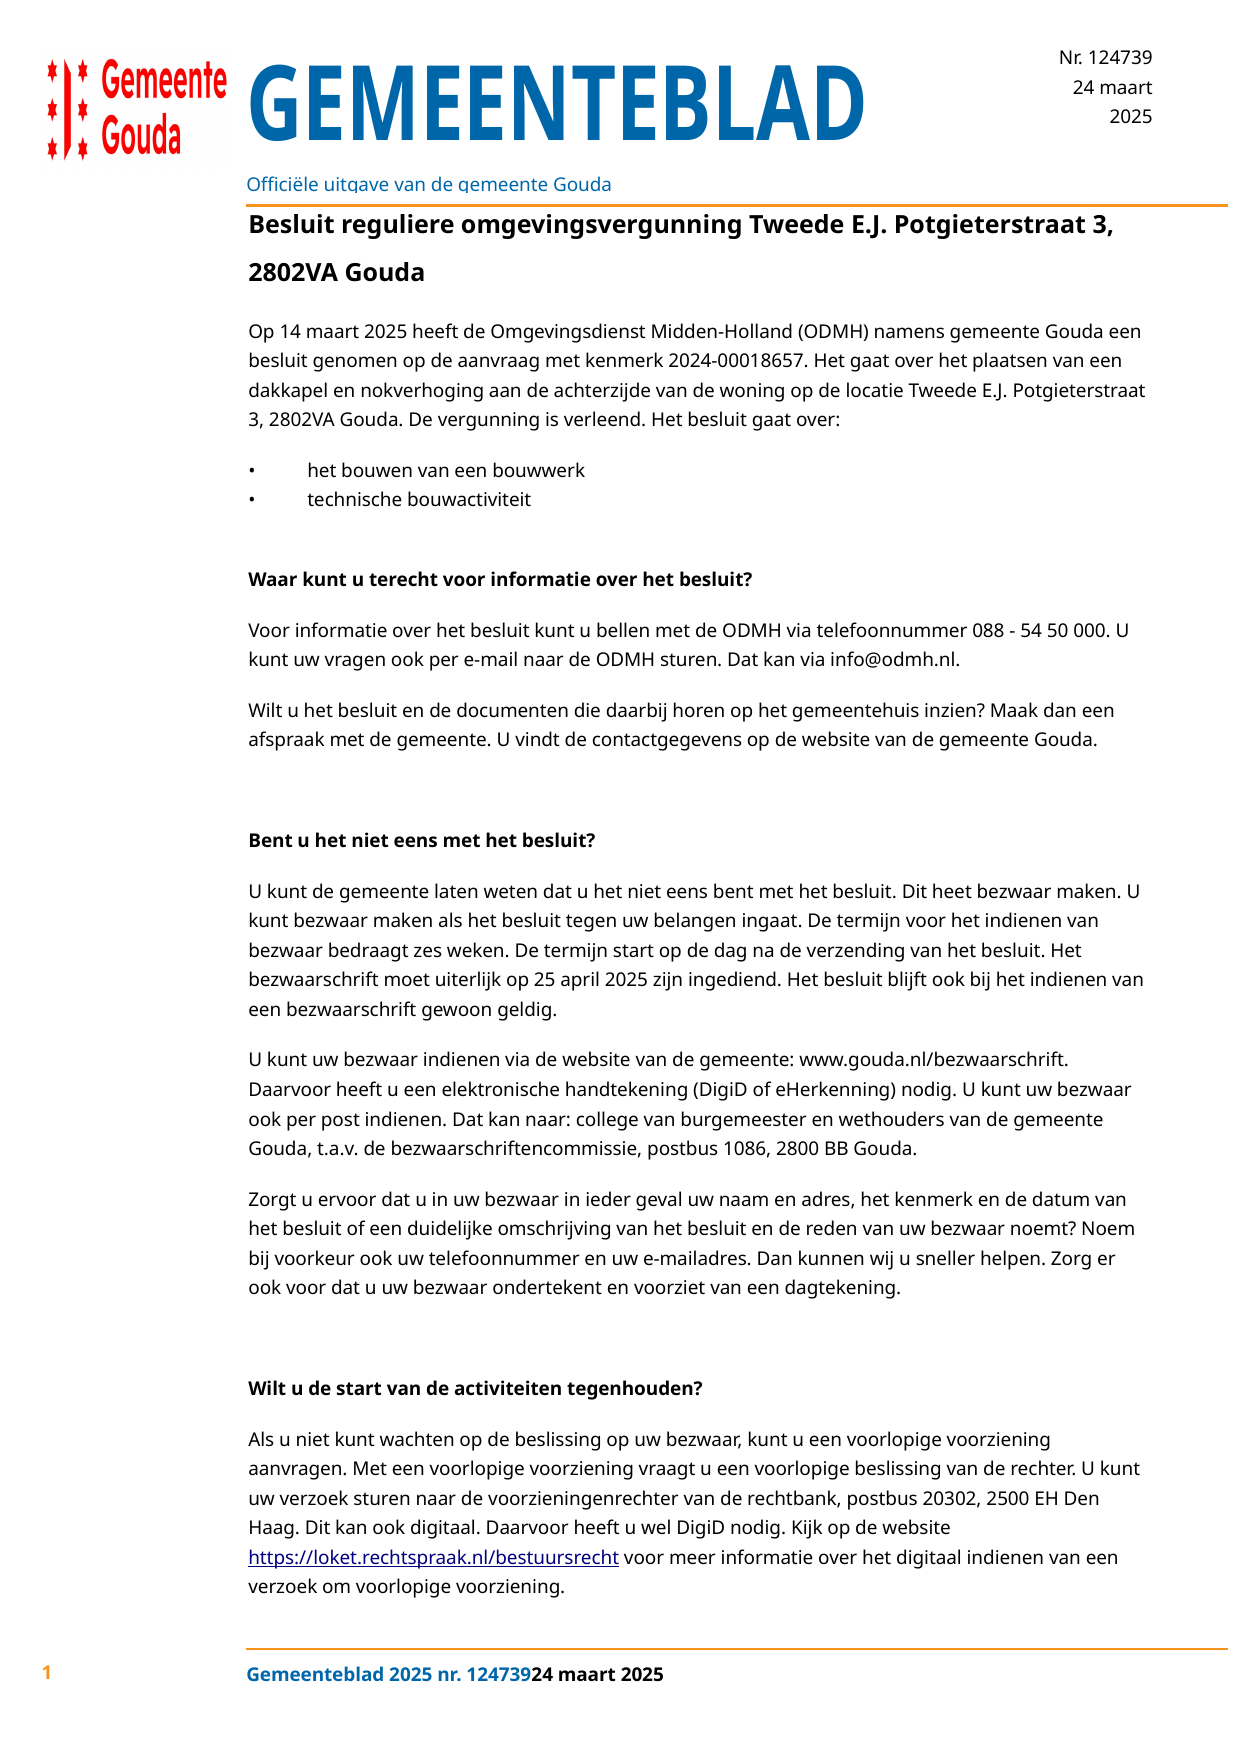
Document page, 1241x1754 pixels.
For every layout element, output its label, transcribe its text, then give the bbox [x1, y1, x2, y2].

text Als u niet kunt wachten op de beslissing op uw bezwaar, kunt u een voorlopige voorziening aanvragen. Met een voorlopige voorziening vraagt u een voorlopige beslissing van de rechter. U kunt uw verzoek sturen naar de voorzieningenrechter van de rechtbank, postbus 20302, 2500 EH Den Haag. Dit kan ook digitaal. Daarvoor heeft u wel DigiD nodig. Kijk op de website https://loket.rechtspraak.nl/bestuursrecht voor meer informatie over het digitaal indienen van een verzoek om voorlopige voorziening. [248, 1426, 1152, 1599]
text Op 14 maart 2025 heeft de Omgevingsdienst Midden-Holland (ODMH) namens gemeente Gouda een besluit genomen op de aanvraag met kenmerk 2024-00018657. Het gaat over het plaatsen van een dakkapel en nokverhoging aan de achterzijde van de woning op de locatie Tweede E.J. Potgieterstraat 3, 2802VA Gouda. De vergunning is verleend. Het besluit gaat over: [248, 318, 1152, 432]
list technische bouwactiviteit [248, 487, 1152, 512]
text U kunt uw bezwaar indienen via de website van de gemeente: www.gouda.nl/bezwaarschrift. Daarvoor heeft u een elektronische handtekening (DigiD of eHerkenning) nodig. U kunt uw bezwaar ook per post indienen. Dat kan naar: college van burgemeester en wethouders van de gemeente Gouda, t.a.v. de bezwaarschriftencommissie, postbus 1086, 2800 BB Gouda. [248, 1047, 1152, 1161]
text Waar kunt u terecht voor informatie over het besluit? [248, 567, 1152, 592]
text Besluit reguliere omgevingsvergunning Tweede E.J. Potgieterstraat 3, 2802VA Gouda [248, 207, 1152, 288]
text Voor informatie over het besluit kunt u bellen met de ODMH via telefoonnummer 088 - 54 50 000. U kunt uw vragen ook per e-mail naar de ODMH sturen. Dat kan via info@odmh.nl. [248, 617, 1152, 672]
text U kunt de gemeente laten weten dat u het niet eens bent met het besluit. Dit heet bezwaar maken. U kunt bezwaar maken als het besluit tegen uw belangen ingaat. De termijn voor het indienen van bezwaar bedraagt zes weken. De termijn start op de dag na de verzending van het besluit. Het bezwaarschrift moet uiterlijk op 25 april 2025 zijn ingediend. Het besluit blijft ook bij het indienen van een bezwaarschrift gewoon geldig. [248, 878, 1152, 1022]
list het bouwen van een bouwwerk [248, 457, 1152, 483]
text Wilt u het besluit en de documenten die daarbij horen op het gemeentehuis inzien? Maak dan een afspraak met de gemeente. U vindt de contactgegevens op de website van de gemeente Gouda. [248, 697, 1152, 752]
picture [41, 47, 231, 172]
text Zorgt u ervoor dat u in uw bezwaar in ieder geval uw naam en adres, het kenmerk en de datum van het besluit of een duidelijke omschrijving van het besluit en de reden van uw bezwaar noemt? Noem bij voorkeur ook uw telefoonnummer en uw e-mailadres. Dan kunnen wij u sneller helpen. Zorg er ook voor dat u uw bezwaar ondertekent en voorziet van een dagtekening. [248, 1186, 1152, 1300]
text Bent u het niet eens met het besluit? [248, 827, 1152, 853]
text Wilt u de start van de activiteiten tegenhouden? [248, 1375, 1152, 1401]
